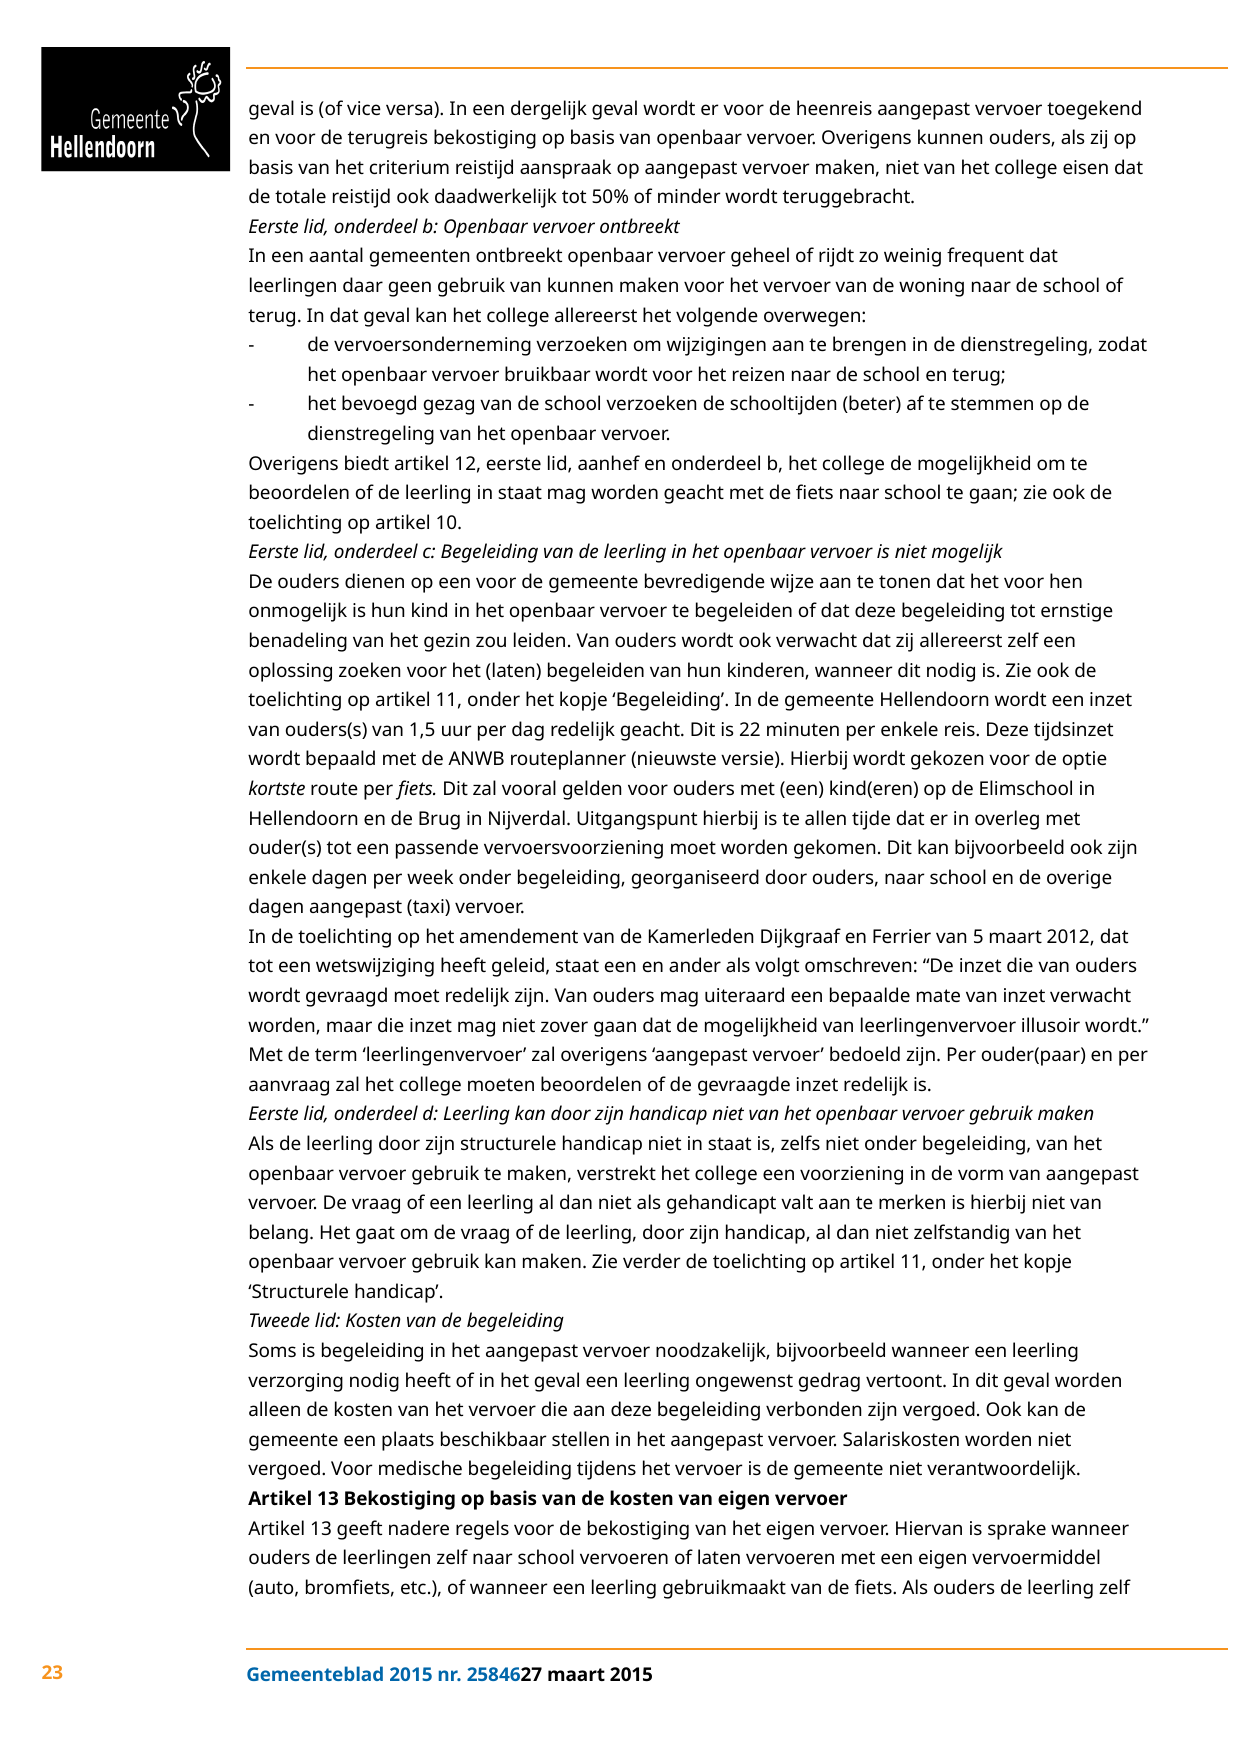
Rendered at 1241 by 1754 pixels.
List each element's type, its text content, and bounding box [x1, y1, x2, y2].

text Eerste lid, onderdeel d: Leerling kan door zijn handicap niet van het openbaar vervoer gebruik maken [248, 1101, 1152, 1126]
text De ouders dienen op een voor de gemeente bevredigende wijze aan te tonen dat het voor hen onmogelijk is hun kind in het openbaar vervoer te begeleiden of dat deze begeleiding tot ernstige benadeling van het gezin zou leiden. Van ouders wordt ook verwacht dat zij allereerst zelf een oplossing zoeken voor het (laten) begeleiden van hun kinderen, wanneer dit nodig is. Zie ook de toelichting op artikel 11, onder het kopje ‘Begeleiding’. In de gemeente Hellendoorn wordt een inzet van ouders(s) van 1,5 uur per dag redelijk geacht. Dit is 22 minuten per enkele reis. Deze tijdsinzet wordt bepaald met de ANWB routeplanner (nieuwste versie). Hierbij wordt gekozen voor de optie kortste route per fiets. Dit zal vooral gelden voor ouders met (een) kind(eren) op de Elimschool in Hellendoorn en de Brug in Nijverdal. Uitgangspunt hierbij is te allen tijde dat er in overleg met ouder(s) tot een passende vervoersvoorziening moet worden gekomen. Dit kan bijvoorbeeld ook zijn enkele dagen per week onder begeleiding, georganiseerd door ouders, naar school en de overige dagen aangepast (taxi) vervoer. [248, 568, 1152, 919]
text Eerste lid, onderdeel c: Begeleiding van de leerling in het openbaar vervoer is niet mogelijk [248, 538, 1152, 564]
text Artikel 13 geeft nadere regels voor de bekostiging van het eigen vervoer. Hiervan is sprake wanneer ouders de leerlingen zelf naar school vervoeren of laten vervoeren met een eigen vervoermiddel (auto, bromfiets, etc.), of wanneer een leerling gebruikmaakt van de fiets. Als ouders de leerling zelf [248, 1515, 1152, 1600]
text Als de leerling door zijn structurele handicap niet in staat is, zelfs niet onder begeleiding, van het openbaar vervoer gebruik te maken, verstrekt het college een voorziening in de vorm van aangepast vervoer. De vraag of een leerling al dan niet als gehandicapt valt aan te merken is hierbij niet van belang. Het gaat om de vraag of de leerling, door zijn handicap, al dan niet zelfstandig van het openbaar vervoer gebruik kan maken. Zie verder de toelichting op artikel 11, onder het kopje ‘Structurele handicap’. [248, 1130, 1152, 1304]
text Soms is begeleiding in het aangepast vervoer noodzakelijk, bijvoorbeeld wanneer een leerling verzorging nodig heeft of in het geval een leerling ongewenst gedrag vertoont. In dit geval worden alleen de kosten van het vervoer die aan deze begeleiding verbonden zijn vergoed. Ook kan de gemeente een plaats beschikbaar stellen in het aangepast vervoer. Salariskosten worden niet vergoed. Voor medische begeleiding tijdens het vervoer is de gemeente niet verantwoordelijk. [248, 1337, 1152, 1481]
text Artikel 13 Bekostiging op basis van de kosten van eigen vervoer [248, 1485, 1152, 1511]
text In een aantal gemeenten ontbreekt openbaar vervoer geheel of rijdt zo weinig frequent dat leerlingen daar geen gebruik van kunnen maken voor het vervoer van de woning naar de school of terug. In dat geval kan het college allereerst het volgende overwegen: [248, 243, 1152, 328]
text Tweede lid: Kosten van de begeleiding [248, 1308, 1152, 1333]
list de vervoersonderneming verzoeken om wijzigingen aan te brengen in de dienstregeling, zodat het openbaar vervoer bruikbaar wordt voor het reizen naar de school en terug; [248, 331, 1152, 387]
text In de toelichting op het amendement van de Kamerleden Dijkgraaf en Ferrier van 5 maart 2012, dat tot een wetswijziging heeft geleid, staat een en ander als volgt omschreven: “De inzet die van ouders wordt gevraagd moet redelijk zijn. Van ouders mag uiteraard een bepaalde mate van inzet verwacht worden, maar die inzet mag niet zover gaan dat de mogelijkheid van leerlingenvervoer illusoir wordt.” Met de term ‘leerlingenvervoer’ zal overigens ‘aangepast vervoer’ bedoeld zijn. Per ouder(paar) en per aanvraag zal het college moeten beoordelen of de gevraagde inzet redelijk is. [248, 923, 1152, 1097]
picture [41, 47, 231, 172]
text geval is (of vice versa). In een dergelijk geval wordt er voor de heenreis aangepast vervoer toegekend en voor de terugreis bekostiging op basis van openbaar vervoer. Overigens kunnen ouders, als zij op basis van het criterium reistijd aanspraak op aangepast vervoer maken, niet van het college eisen dat de totale reistijd ook daadwerkelijk tot 50% of minder wordt teruggebracht. [248, 95, 1152, 209]
text Eerste lid, onderdeel b: Openbaar vervoer ontbreekt [248, 213, 1152, 239]
text Overigens biedt artikel 12, eerste lid, aanhef en onderdeel b, het college de mogelijkheid om te beoordelen of de leerling in staat mag worden geacht met de fiets naar school te gaan; zie ook de toelichting op artikel 10. [248, 450, 1152, 535]
list het bevoegd gezag van de school verzoeken de schooltijden (beter) af te stemmen op de dienstregeling van het openbaar vervoer. [248, 391, 1152, 446]
